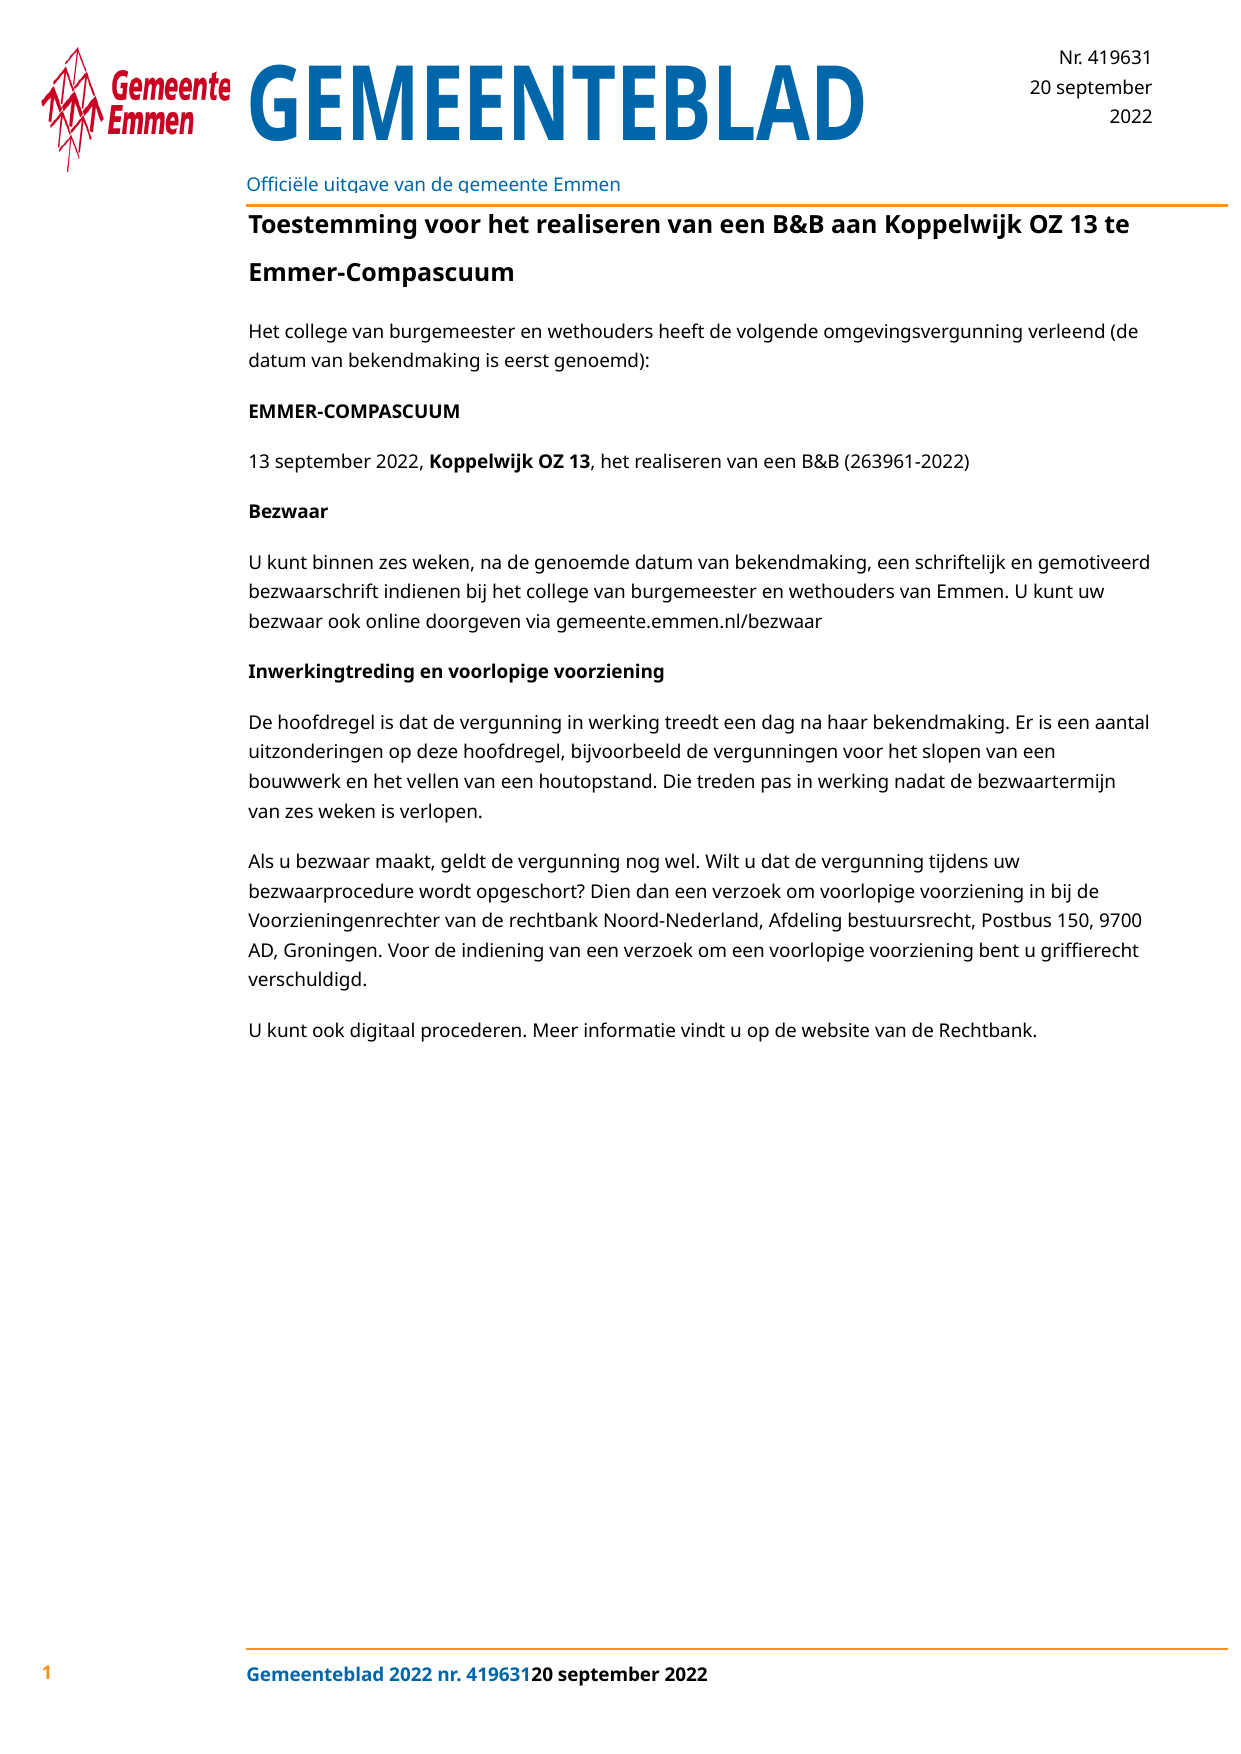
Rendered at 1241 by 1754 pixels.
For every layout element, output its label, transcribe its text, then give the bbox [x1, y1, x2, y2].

text 13 september 2022, Koppelwijk OZ 13, het realiseren van een B&B (263961-2022) [248, 448, 1152, 474]
text Als u bezwaar maakt, geldt de vergunning nog wel. Wilt u dat de vergunning tijdens uw bezwaarprocedure wordt opgeschort? Dien dan een verzoek om voorlopige voorziening in bij de Voorzieningenrechter van de rechtbank Noord-Nederland, Afdeling bestuursrecht, Postbus 150, 9700 AD, Groningen. Voor de indiening van een verzoek om een voorlopige voorziening bent u griffierecht verschuldigd. [248, 848, 1152, 992]
text Inwerkingtreding en voorlopige voorziening [248, 659, 1152, 684]
text U kunt ook digitaal procederen. Meer informatie vindt u op de website van de Rechtbank. [248, 1017, 1152, 1043]
text U kunt binnen zes weken, na de genoemde datum van bekendmaking, een schriftelijk en gemotiveerd bezwaarschrift indienen bij het college van burgemeester en wethouders van Emmen. U kunt uw bezwaar ook online doorgeven via gemeente.emmen.nl/bezwaar [248, 549, 1152, 634]
text Het college van burgemeester en wethouders heeft de volgende omgevingsvergunning verleend (de datum van bekendmaking is eerst genoemd): [248, 318, 1152, 373]
picture [41, 47, 231, 172]
text Bezwaar [248, 499, 1152, 524]
text EMMER-COMPASCUUM [248, 398, 1152, 424]
text Toestemming voor het realiseren van een B&B aan Koppelwijk OZ 13 te Emmer-Compascuum [248, 207, 1152, 288]
text De hoofdregel is dat de vergunning in werking treedt een dag na haar bekendmaking. Er is een aantal uitzonderingen op deze hoofdregel, bijvoorbeeld de vergunningen voor het slopen van een bouwwerk en het vellen van een houtopstand. Die treden pas in werking nadat de bezwaartermijn van zes weken is verlopen. [248, 709, 1152, 824]
